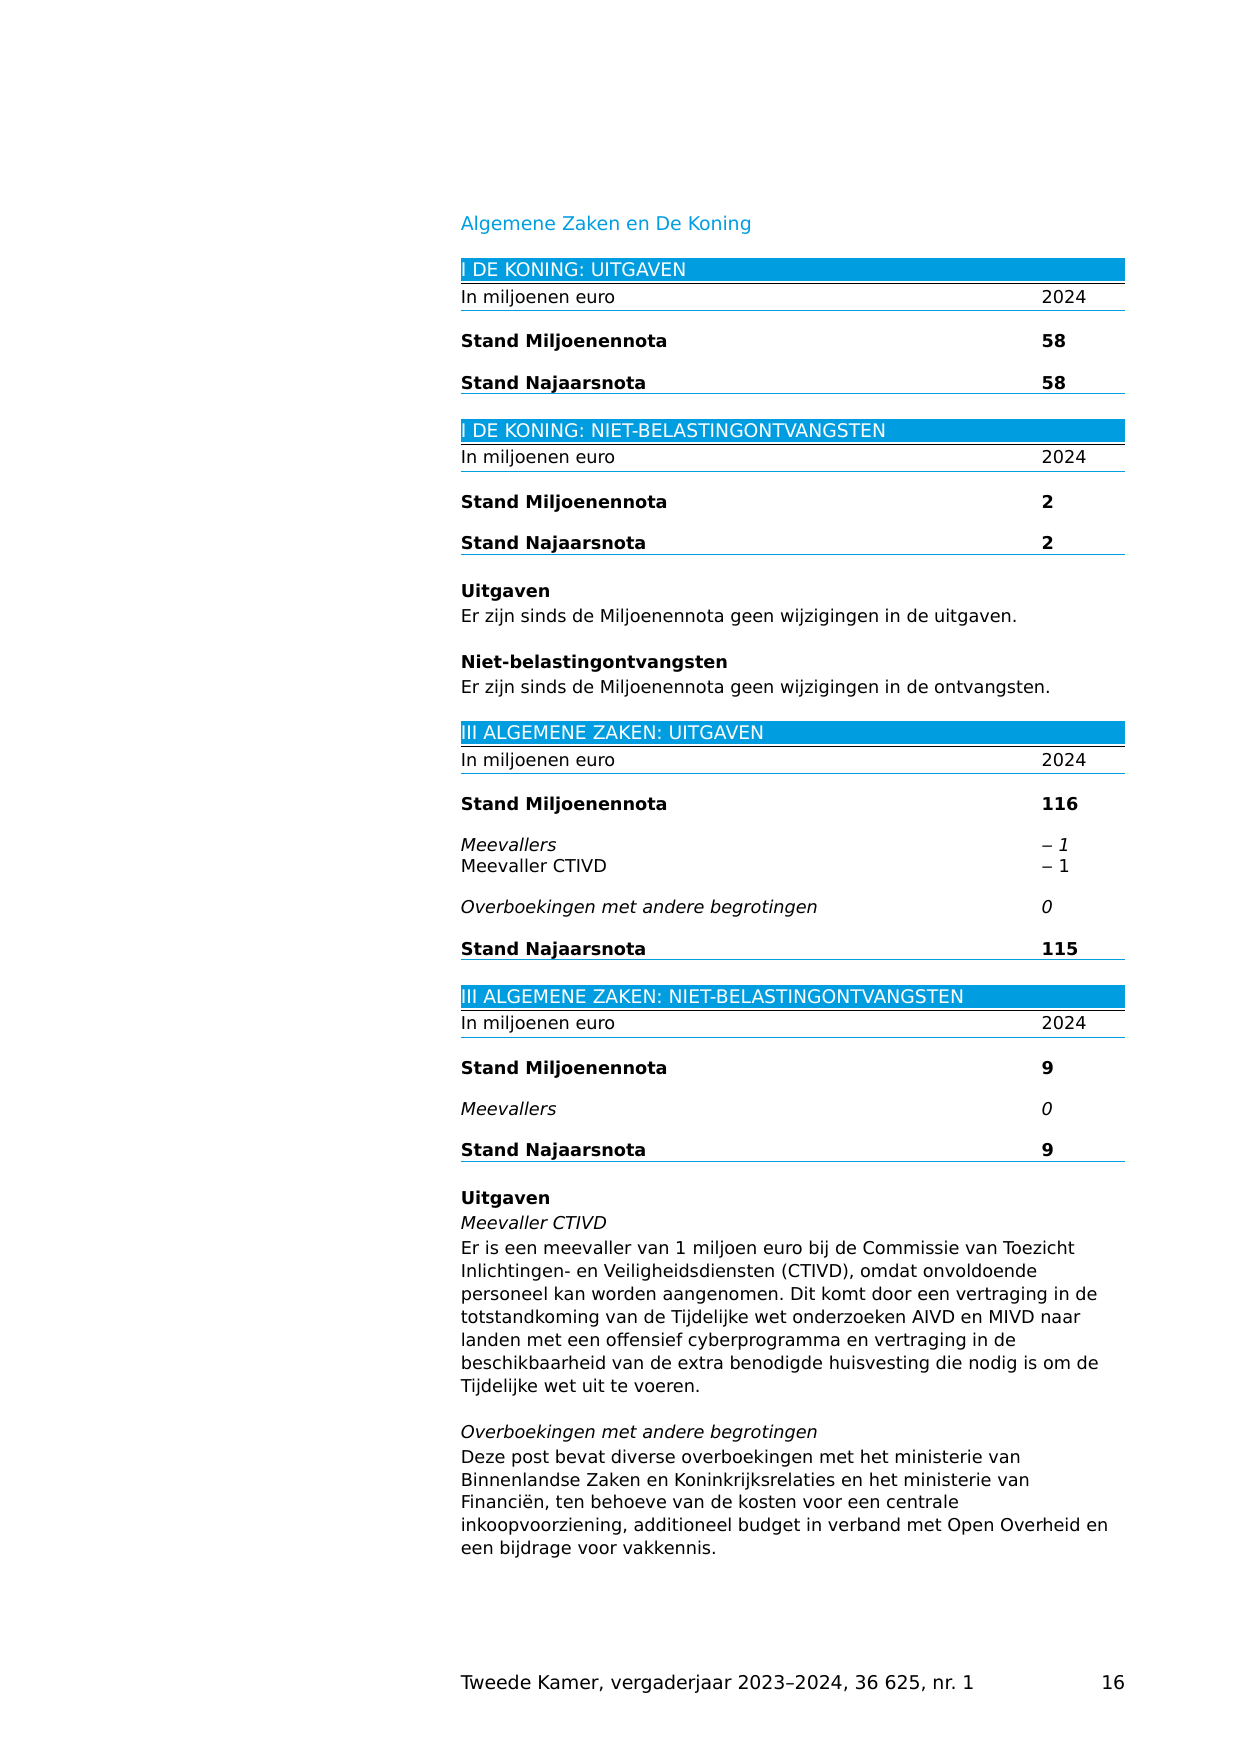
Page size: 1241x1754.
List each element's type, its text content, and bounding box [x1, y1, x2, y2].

table_cell Meevallers [461, 835, 1038, 856]
table_cell In miljoenen euro [461, 747, 1038, 773]
text Uitgaven [461, 579, 1125, 602]
table_cell [1039, 1079, 1125, 1099]
text Uitgaven [461, 1186, 1125, 1209]
table_cell In miljoenen euro [461, 284, 1038, 310]
table_cell [1039, 815, 1125, 835]
table_cell [461, 472, 1038, 492]
table_cell Stand Miljoenennota [461, 492, 1038, 513]
table_cell 2024 [1039, 445, 1125, 471]
table_cell ‒ 1 [1039, 856, 1125, 877]
table_cell [461, 815, 1038, 835]
table_cell [1039, 1120, 1125, 1140]
table_cell 58 [1039, 331, 1125, 352]
table_cell Meevaller CTIVD [461, 856, 1038, 877]
table_cell Stand Miljoenennota [461, 331, 1038, 352]
text Meevaller CTIVD [461, 1211, 1125, 1234]
table_cell [1039, 877, 1125, 897]
table_cell 2 [1039, 533, 1125, 554]
table_cell [1039, 1038, 1125, 1058]
table_cell 0 [1039, 1099, 1125, 1120]
table_cell [461, 1120, 1038, 1140]
text Deze post bevat diverse overboekingen met het ministerie van Binnenlandse Zaken en Koninkrijksrelaties en het ministerie van Financiën, ten behoeve van de kosten voor een centrale inkoopvoorziening, additioneel budget in verband met Open Overheid en een bijdrage voor vakkennis. [461, 1445, 1125, 1559]
table_cell 58 [1039, 373, 1125, 393]
table_cell Stand Najaarsnota [461, 533, 1038, 554]
title Algemene Zaken en De Koning [461, 213, 1125, 235]
table_cell 2 [1039, 492, 1125, 513]
table_cell In miljoenen euro [461, 1011, 1038, 1037]
table_cell [461, 311, 1038, 331]
table_cell Stand Najaarsnota [461, 1140, 1038, 1161]
text Niet-belastingontvangsten [461, 650, 1125, 673]
table_cell Overboekingen met andere begrotingen [461, 897, 1038, 918]
table_cell [461, 1038, 1038, 1058]
table_cell [461, 352, 1038, 373]
table_cell 9 [1039, 1058, 1125, 1078]
table_cell [1039, 311, 1125, 331]
table_cell [461, 1079, 1038, 1099]
table_cell 116 [1039, 794, 1125, 815]
table_cell 0 [1039, 897, 1125, 918]
table_cell Meevallers [461, 1099, 1038, 1120]
table_cell [1039, 472, 1125, 492]
table_cell 9 [1039, 1140, 1125, 1161]
table_cell [1039, 918, 1125, 938]
text Overboekingen met andere begrotingen [461, 1420, 1125, 1443]
table_cell 2024 [1039, 284, 1125, 310]
table_cell [461, 877, 1038, 897]
table_cell [1039, 774, 1125, 794]
text Er zijn sinds de Miljoenennota geen wijzigingen in de uitgaven. [461, 604, 1125, 627]
table_cell Stand Najaarsnota [461, 373, 1038, 393]
table_cell 2024 [1039, 1011, 1125, 1037]
table_cell Stand Najaarsnota [461, 939, 1038, 959]
table_cell [461, 774, 1038, 794]
table_cell ‒ 1 [1039, 835, 1125, 856]
table_cell [461, 918, 1038, 938]
text Er zijn sinds de Miljoenennota geen wijzigingen in de ontvangsten. [461, 675, 1125, 698]
text Er is een meevaller van 1 miljoen euro bij de Commissie van Toezicht Inlichtingen- en Veiligheidsdiensten (CTIVD), omdat onvoldoende personeel kan worden aangenomen. Dit komt door een vertraging in de totstandkoming van de Tijdelijke wet onderzoeken AIVD en MIVD naar landen met een offensief cyberprogramma en vertraging in de beschikbaarheid van de extra benodigde huisvesting die nodig is om de Tijdelijke wet uit te voeren. [461, 1236, 1125, 1397]
table_cell Stand Miljoenennota [461, 1058, 1038, 1078]
table_cell Stand Miljoenennota [461, 794, 1038, 815]
table_cell 115 [1039, 939, 1125, 959]
table_cell [461, 513, 1038, 533]
table_cell 2024 [1039, 747, 1125, 773]
table_cell [1039, 352, 1125, 373]
table_cell [1039, 513, 1125, 533]
table_cell In miljoenen euro [461, 445, 1038, 471]
